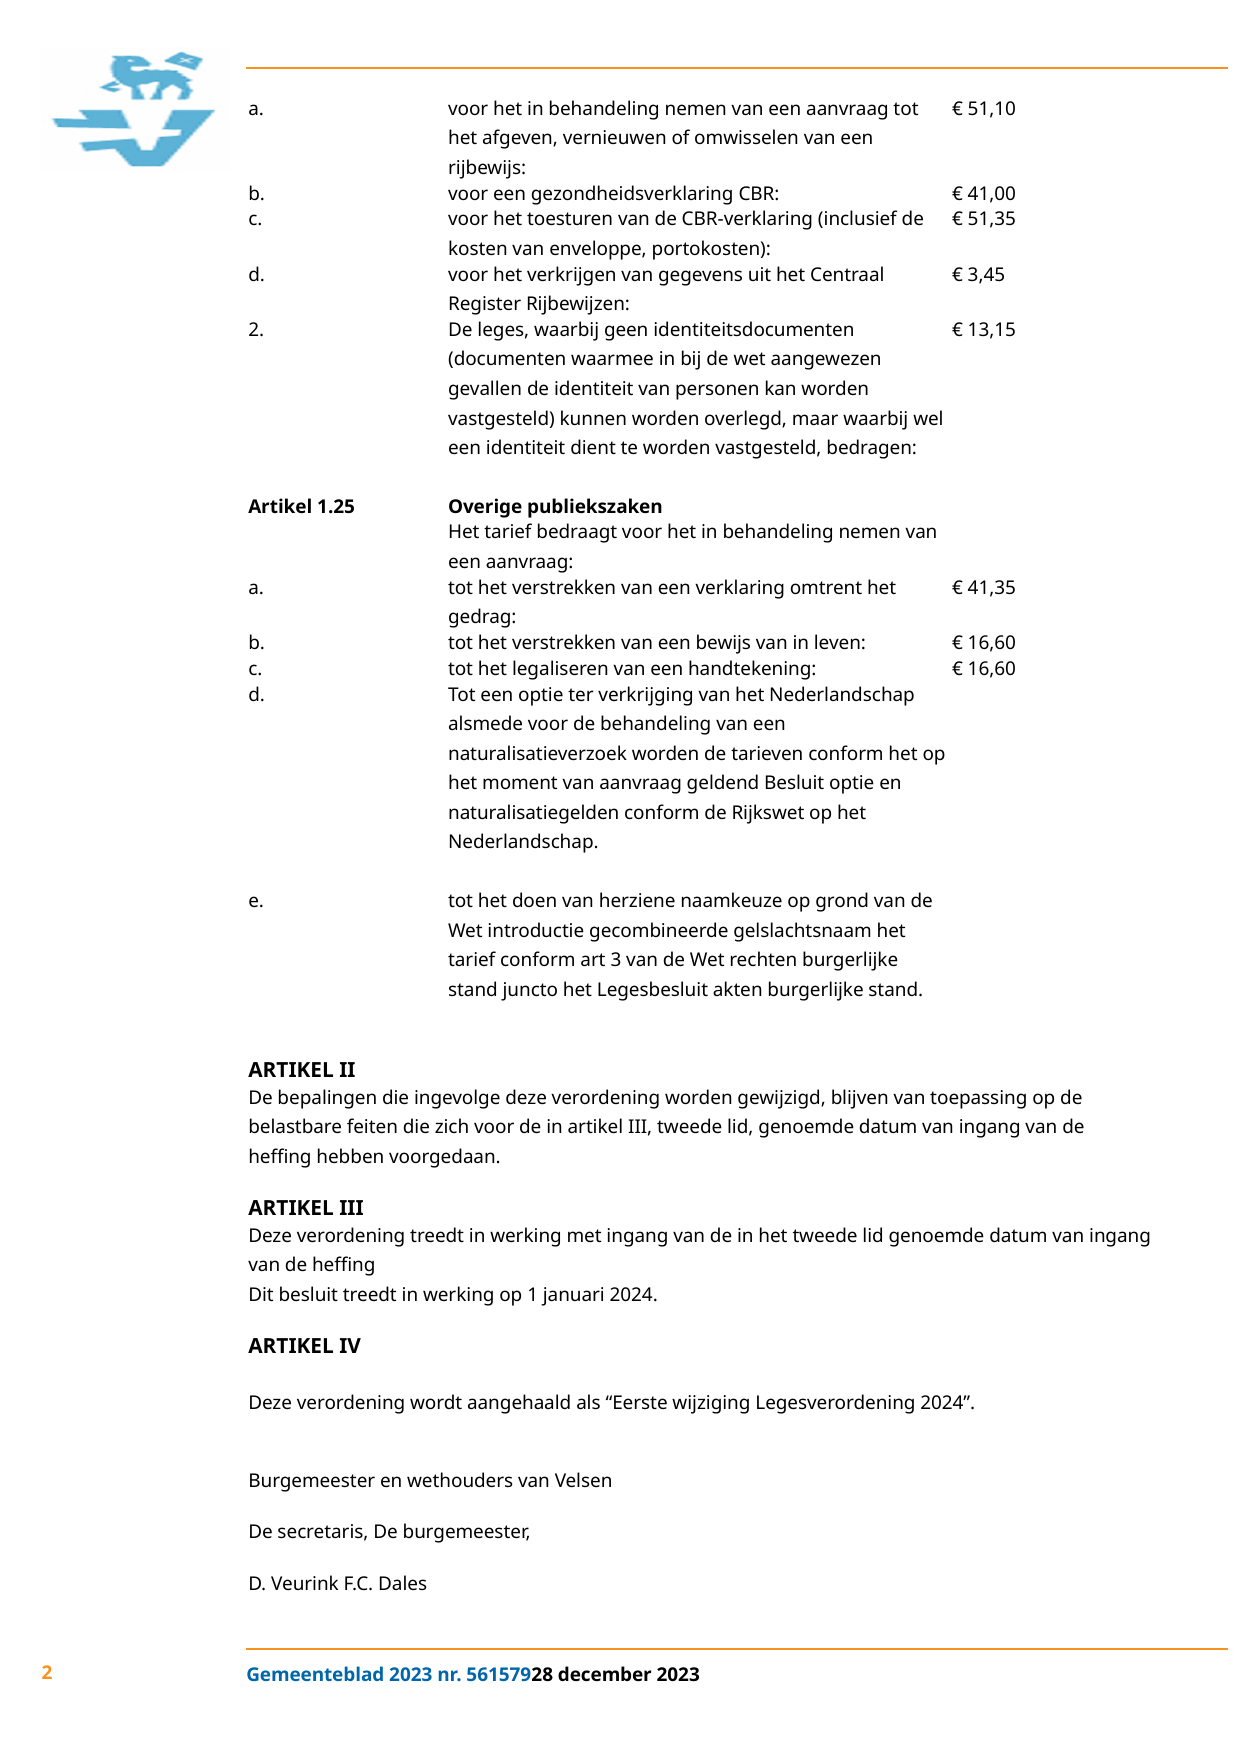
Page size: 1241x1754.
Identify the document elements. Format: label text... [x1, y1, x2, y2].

table_cell € 51,35 [952, 205, 1152, 261]
table_cell € 16,60 [952, 655, 1152, 681]
table_header [952, 888, 1152, 1002]
table_header Overige publiekszaken [448, 493, 952, 519]
table_cell a. [248, 574, 448, 629]
table_cell voor het in behandeling nemen van een aanvraag tot het afgeven, vernieuwen of omwisselen van een rijbewijs: [448, 95, 952, 180]
table_cell b. [248, 180, 448, 205]
table_cell [952, 681, 1152, 854]
table_cell Het tarief bedraagt voor het in behandeling nemen van een aanvraag: [448, 519, 952, 574]
table_cell 2. [248, 316, 448, 460]
table_header [952, 493, 1152, 519]
text Burgemeester en wethouders van Velsen [248, 1467, 1152, 1492]
table_cell € 51,10 [952, 95, 1152, 180]
table_cell tot het legaliseren van een handtekening: [448, 655, 952, 681]
table_header tot het doen van herziene naamkeuze op grond van de Wet introductie gecombineerde gelslachtsnaam het tarief conform art 3 van de Wet rechten burgerlijke stand juncto het Legesbesluit akten burgerlijke stand. [448, 888, 952, 1002]
table_cell € 16,60 [952, 629, 1152, 655]
table_cell d. [248, 681, 448, 854]
table_cell [952, 519, 1152, 574]
table_cell voor het toesturen van de CBR-verklaring (inclusief de kosten van enveloppe, portokosten): [448, 205, 952, 261]
text De bepalingen die ingevolge deze verordening worden gewijzigd, blijven van toepassing op de belastbare feiten die zich voor de in artikel III, tweede lid, genoemde datum van ingang van de heffing hebben voorgedaan. [248, 1084, 1152, 1169]
table_header Artikel 1.25 [248, 493, 448, 519]
picture [41, 47, 231, 172]
text Dit besluit treedt in werking op 1 januari 2024. [248, 1281, 1152, 1307]
table_header e. [248, 888, 448, 1002]
table_cell a. [248, 95, 448, 180]
table_cell [248, 519, 448, 574]
text ARTIKEL IV [248, 1332, 1152, 1360]
table_cell d. [248, 261, 448, 316]
table_cell voor een gezondheidsverklaring CBR: [448, 180, 952, 205]
table_cell c. [248, 205, 448, 261]
text ARTIKEL II [248, 1056, 1152, 1084]
text Deze verordening treedt in werking met ingang van de in het tweede lid genoemde datum van ingang van de heffing [248, 1222, 1152, 1277]
table_cell tot het verstrekken van een verklaring omtrent het gedrag: [448, 574, 952, 629]
table_cell € 13,15 [952, 316, 1152, 460]
table_cell € 41,00 [952, 180, 1152, 205]
table_cell De leges, waarbij geen identiteitsdocumenten (documenten waarmee in bij de wet aangewezen gevallen de identiteit van personen kan worden vastgesteld) kunnen worden overlegd, maar waarbij wel een identiteit dient te worden vastgesteld, bedragen: [448, 316, 952, 460]
text D. Veurink F.C. Dales [248, 1570, 1152, 1595]
table_cell c. [248, 655, 448, 681]
table_cell € 41,35 [952, 574, 1152, 629]
table_cell b. [248, 629, 448, 655]
text ARTIKEL III [248, 1193, 1152, 1222]
table_cell voor het verkrijgen van gegevens uit het Centraal Register Rijbewijzen: [448, 261, 952, 316]
table_cell tot het verstrekken van een bewijs van in leven: [448, 629, 952, 655]
table_cell € 3,45 [952, 261, 1152, 316]
text De secretaris, De burgemeester, [248, 1518, 1152, 1544]
table_cell Tot een optie ter verkrijging van het Nederlandschap alsmede voor de behandeling van een naturalisatieverzoek worden de tarieven conform het op het moment van aanvraag geldend Besluit optie en naturalisatiegelden conform de Rijkswet op het Nederlandschap. [448, 681, 952, 854]
text Deze verordening wordt aangehaald als “Eerste wijziging Legesverordening 2024”. [248, 1389, 1152, 1415]
